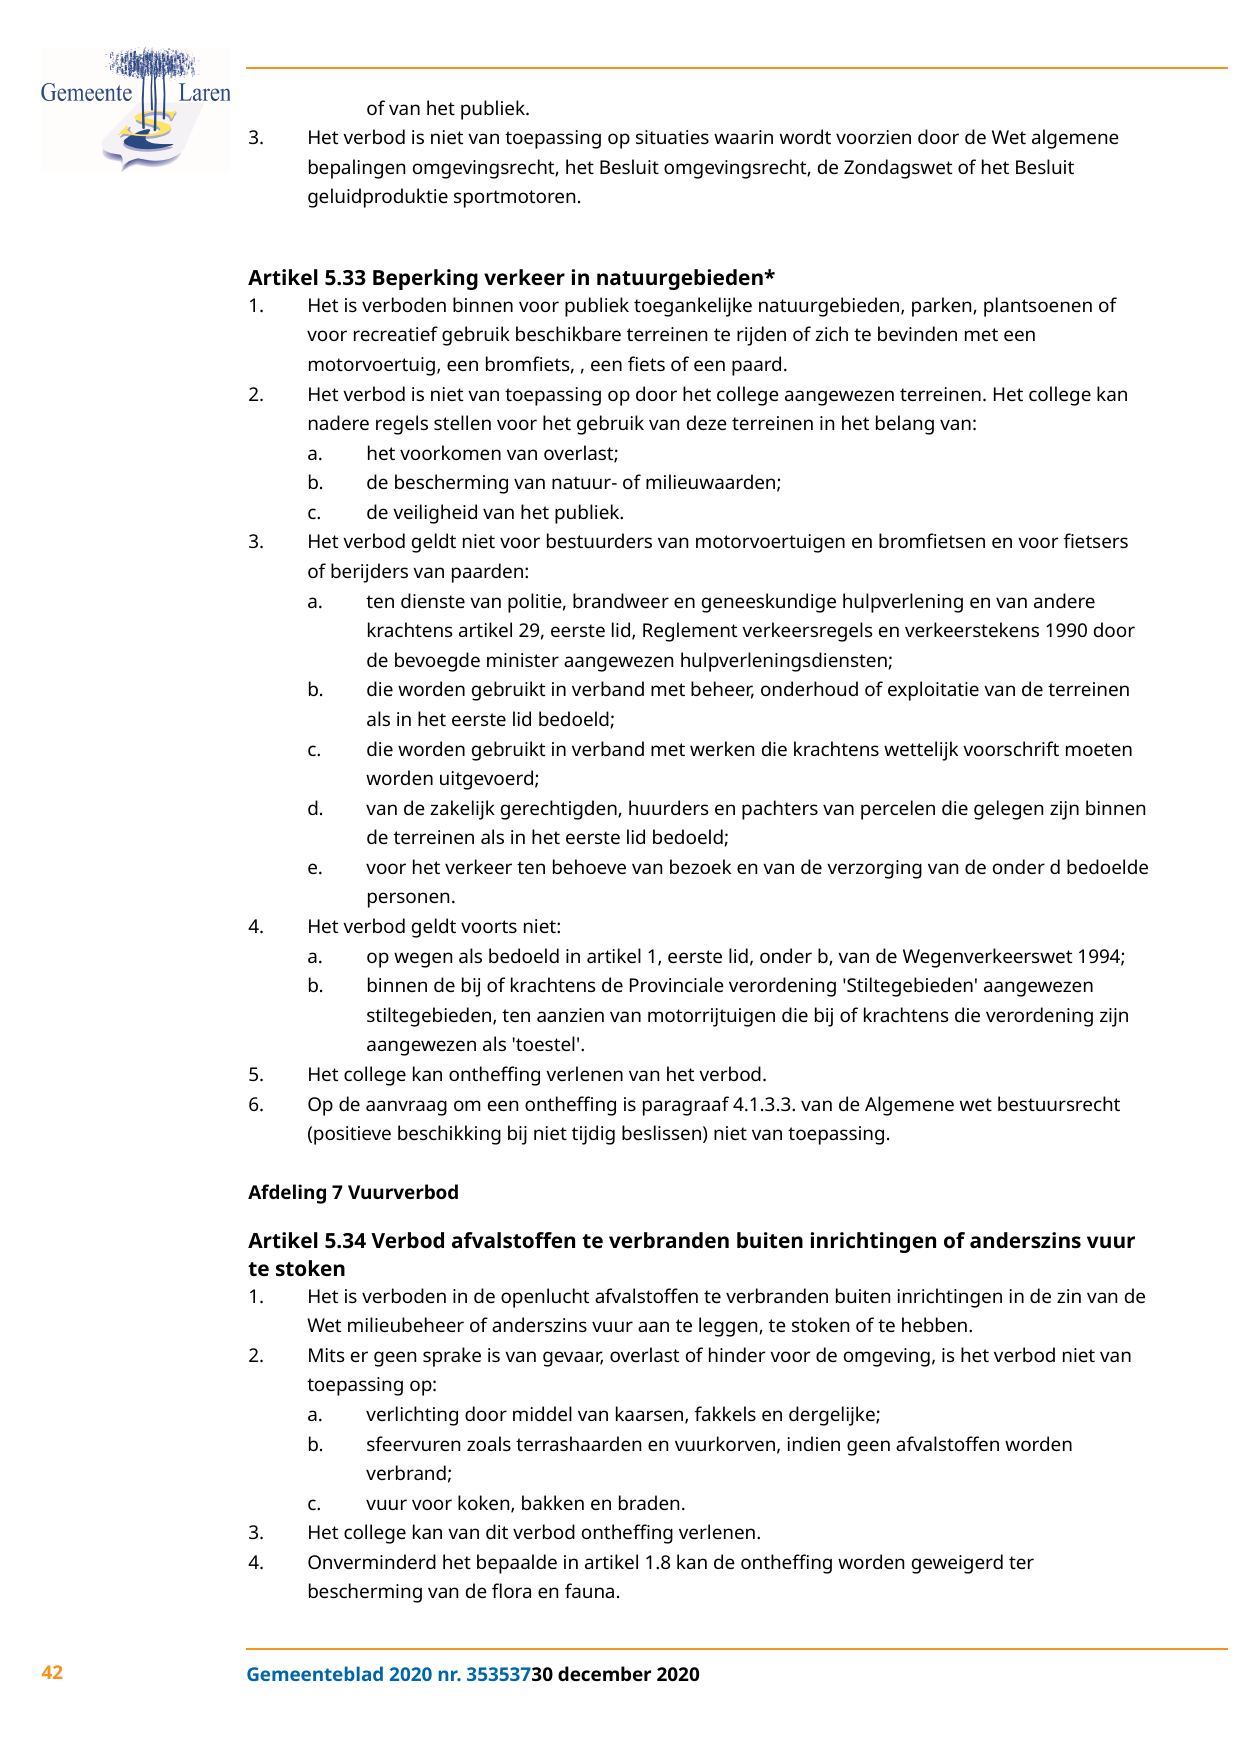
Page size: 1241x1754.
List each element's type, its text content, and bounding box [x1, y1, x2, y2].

list vuur voor koken, bakken en braden. [307, 1490, 1152, 1516]
list of van het publiek. [307, 95, 1152, 121]
list binnen de bij of krachtens de Provinciale verordening 'Stiltegebieden' aangewezen stiltegebieden, ten aanzien van motorrijtuigen die bij of krachtens die verordening zijn aangewezen als 'toestel'. [307, 972, 1152, 1057]
list Het college kan ontheffing verlenen van het verbod. [248, 1061, 1152, 1087]
text Artikel 5.33 Beperking verkeer in natuurgebieden* [248, 263, 1152, 292]
list Het college kan van dit verbod ontheffing verlenen. [248, 1519, 1152, 1545]
list op wegen als bedoeld in artikel 1, eerste lid, onder b, van de Wegenverkeerswet 1994; [307, 943, 1152, 968]
list Het is verboden binnen voor publiek toegankelijke natuurgebieden, parken, plantsoenen of voor recreatief gebruik beschikbare terreinen te rijden of zich te bevinden met een motorvoertuig, een bromfiets, , een fiets of een paard. [248, 292, 1152, 377]
picture [41, 47, 231, 172]
list Mits er geen sprake is van gevaar, overlast of hinder voor de omgeving, is het verbod niet van toepassing op: [248, 1342, 1152, 1397]
list van de zakelijk gerechtigden, huurders en pachters van percelen die gelegen zijn binnen de terreinen als in het eerste lid bedoeld; [307, 795, 1152, 850]
list verlichting door middel van kaarsen, fakkels en dergelijke; [307, 1401, 1152, 1427]
text Afdeling 7 Vuurverbod [248, 1179, 1152, 1205]
list Het verbod geldt niet voor bestuurders van motorvoertuigen en bromfietsen en voor fietsers of berijders van paarden: [248, 529, 1152, 584]
list voor het verkeer ten behoeve van bezoek en van de verzorging van de onder d bedoelde personen. [307, 854, 1152, 909]
list de bescherming van natuur- of milieuwaarden; [307, 469, 1152, 495]
list Het verbod geldt voorts niet: [248, 913, 1152, 939]
text Artikel 5.34 Verbod afvalstoffen te verbranden buiten inrichtingen of anderszins vuur te stoken [248, 1226, 1152, 1283]
list Het verbod is niet van toepassing op situaties waarin wordt voorzien door de Wet algemene bepalingen omgevingsrecht, het Besluit omgevingsrecht, de Zondagswet of het Besluit geluidproduktie sportmotoren. [248, 124, 1152, 209]
list het voorkomen van overlast; [307, 440, 1152, 466]
list de veiligheid van het publiek. [307, 499, 1152, 525]
list ten dienste van politie, brandweer en geneeskundige hulpverlening en van andere krachtens artikel 29, eerste lid, Reglement verkeersregels en verkeerstekens 1990 door de bevoegde minister aangewezen hulpverleningsdiensten; [307, 588, 1152, 673]
list die worden gebruikt in verband met werken die krachtens wettelijk voorschrift moeten worden uitgevoerd; [307, 736, 1152, 791]
list Onverminderd het bepaalde in artikel 1.8 kan de ontheffing worden geweigerd ter bescherming van de flora en fauna. [248, 1549, 1152, 1604]
list Het is verboden in de openlucht afvalstoffen te verbranden buiten inrichtingen in de zin van de Wet milieubeheer of anderszins vuur aan te leggen, te stoken of te hebben. [248, 1283, 1152, 1338]
list die worden gebruikt in verband met beheer, onderhoud of exploitatie van de terreinen als in het eerste lid bedoeld; [307, 677, 1152, 732]
list sfeervuren zoals terrashaarden en vuurkorven, indien geen afvalstoffen worden verbrand; [307, 1431, 1152, 1486]
list Het verbod is niet van toepassing op door het college aangewezen terreinen. Het college kan nadere regels stellen voor het gebruik van deze terreinen in het belang van: [248, 381, 1152, 436]
list Op de aanvraag om een ontheffing is paragraaf 4.1.3.3. van de Algemene wet bestuursrecht (positieve beschikking bij niet tijdig beslissen) niet van toepassing. [248, 1091, 1152, 1146]
